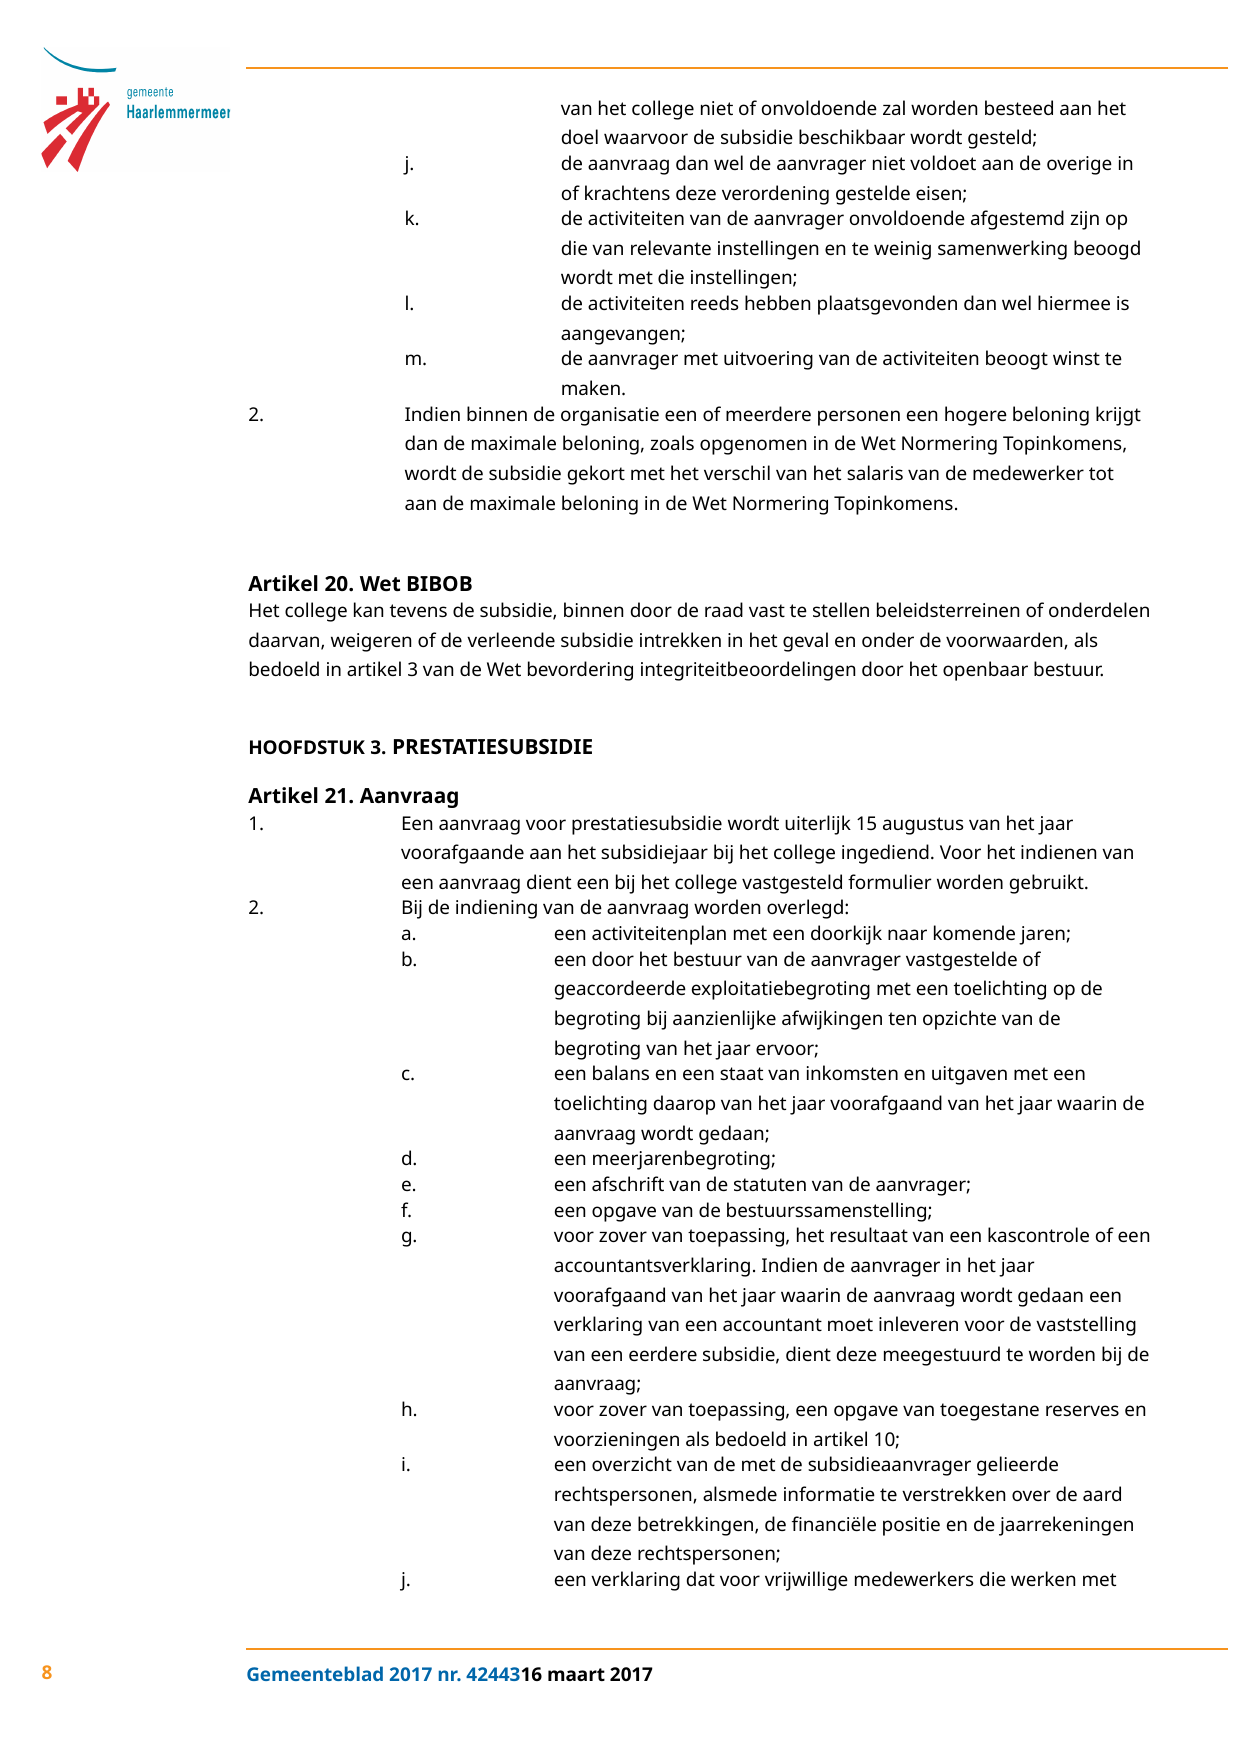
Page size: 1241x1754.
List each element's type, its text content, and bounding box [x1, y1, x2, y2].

table_cell a. [401, 920, 554, 946]
text HOOFDSTUK 3. PRESTATIESUBSIDIE [248, 732, 1152, 760]
table_cell [248, 1145, 401, 1171]
table_cell een afschrift van de statuten van de aanvrager; [554, 1171, 1152, 1197]
text Artikel 20. Wet BIBOB [248, 569, 1152, 597]
table_cell [248, 920, 401, 946]
table_cell een activiteitenplan met een doorkijk naar komende jaren; [554, 920, 1152, 946]
table_cell [248, 1396, 401, 1452]
table_cell van het college niet of onvoldoende zal worden besteed aan het doel waarvoor de subsidie beschikbaar wordt gesteld; [561, 95, 1152, 150]
picture [41, 47, 231, 172]
table_cell [248, 346, 404, 401]
table_cell de activiteiten reeds hebben plaatsgevonden dan wel hiermee is aangevangen; [561, 290, 1152, 346]
table_cell een opgave van de bestuurssamenstelling; [554, 1197, 1152, 1223]
table_cell voor zover van toepassing, een opgave van toegestane reserves en voorzieningen als bedoeld in artikel 10; [554, 1396, 1152, 1452]
table_cell g. [401, 1223, 554, 1396]
table_cell j. [401, 1566, 554, 1592]
text Het college kan tevens de subsidie, binnen door de raad vast te stellen beleidsterreinen of onderdelen daarvan, weigeren of de verleende subsidie intrekken in het geval en onder de voorwaarden, als bedoeld in artikel 3 van de Wet bevordering integriteitbeoordelingen door het openbaar bestuur. [248, 597, 1152, 682]
table_cell k. [404, 205, 561, 290]
table_header 1. [248, 810, 401, 894]
table_cell [248, 1197, 401, 1223]
table_cell d. [401, 1145, 554, 1171]
table_cell een balans en een staat van inkomsten en uitgaven met een toelichting daarop van het jaar voorafgaand van het jaar waarin de aanvraag wordt gedaan; [554, 1061, 1152, 1145]
table_cell [248, 1171, 401, 1197]
table_cell i. [401, 1452, 554, 1566]
table_cell b. [401, 946, 554, 1061]
table_cell [248, 95, 404, 150]
table_cell [248, 150, 404, 205]
table_cell de aanvrager met uitvoering van de activiteiten beoogt winst te maken. [561, 346, 1152, 401]
table_cell l. [404, 290, 561, 346]
table_cell h. [401, 1396, 554, 1452]
table_cell Indien binnen de organisatie een of meerdere personen een hogere beloning krijgt dan de maximale beloning, zoals opgenomen in de Wet Normering Topinkomens, wordt de subsidie gekort met het verschil van het salaris van de medewerker tot aan de maximale beloning in de Wet Normering Topinkomens. [404, 401, 1152, 515]
table_cell voor zover van toepassing, het resultaat van een kascontrole of een accountantsverklaring. Indien de aanvrager in het jaar voorafgaand van het jaar waarin de aanvraag wordt gedaan een verklaring van een accountant moet inleveren voor de vaststelling van een eerdere subsidie, dient deze meegestuurd te worden bij de aanvraag; [554, 1223, 1152, 1396]
table_cell een overzicht van de met de subsidieaanvrager gelieerde rechtspersonen, alsmede informatie te verstrekken over de aard van deze betrekkingen, de financiële positie en de jaarrekeningen van deze rechtspersonen; [554, 1452, 1152, 1566]
table_cell [248, 1061, 401, 1145]
text Artikel 21. Aanvraag [248, 781, 1152, 809]
table_cell [248, 290, 404, 346]
table_cell c. [401, 1061, 554, 1145]
table_header Een aanvraag voor prestatiesubsidie wordt uiterlijk 15 augustus van het jaar voorafgaande aan het subsidiejaar bij het college ingediend. Voor het indienen van een aanvraag dient een bij het college vastgesteld formulier worden gebruikt. [401, 810, 1152, 894]
table_cell de aanvraag dan wel de aanvrager niet voldoet aan de overige in of krachtens deze verordening gestelde eisen; [561, 150, 1152, 205]
table_cell Bij de indiening van de aanvraag worden overlegd: [401, 895, 1152, 920]
table_cell [248, 1566, 401, 1592]
table_cell de activiteiten van de aanvrager onvoldoende afgestemd zijn op die van relevante instellingen en te weinig samenwerking beoogd wordt met die instellingen; [561, 205, 1152, 290]
table_cell [248, 205, 404, 290]
table_cell [248, 946, 401, 1061]
table_cell een meerjarenbegroting; [554, 1145, 1152, 1171]
table_cell [248, 1223, 401, 1396]
table_cell e. [401, 1171, 554, 1197]
table_cell [248, 1452, 401, 1566]
table_cell een door het bestuur van de aanvrager vastgestelde of geaccordeerde exploitatiebegroting met een toelichting op de begroting bij aanzienlijke afwijkingen ten opzichte van de begroting van het jaar ervoor; [554, 946, 1152, 1061]
table_cell j. [404, 150, 561, 205]
table_cell 2. [248, 895, 401, 920]
table_cell een verklaring dat voor vrijwillige medewerkers die werken met [554, 1566, 1152, 1592]
table_cell f. [401, 1197, 554, 1223]
table_cell m. [404, 346, 561, 401]
table_cell [404, 95, 561, 150]
table_cell 2. [248, 401, 404, 515]
